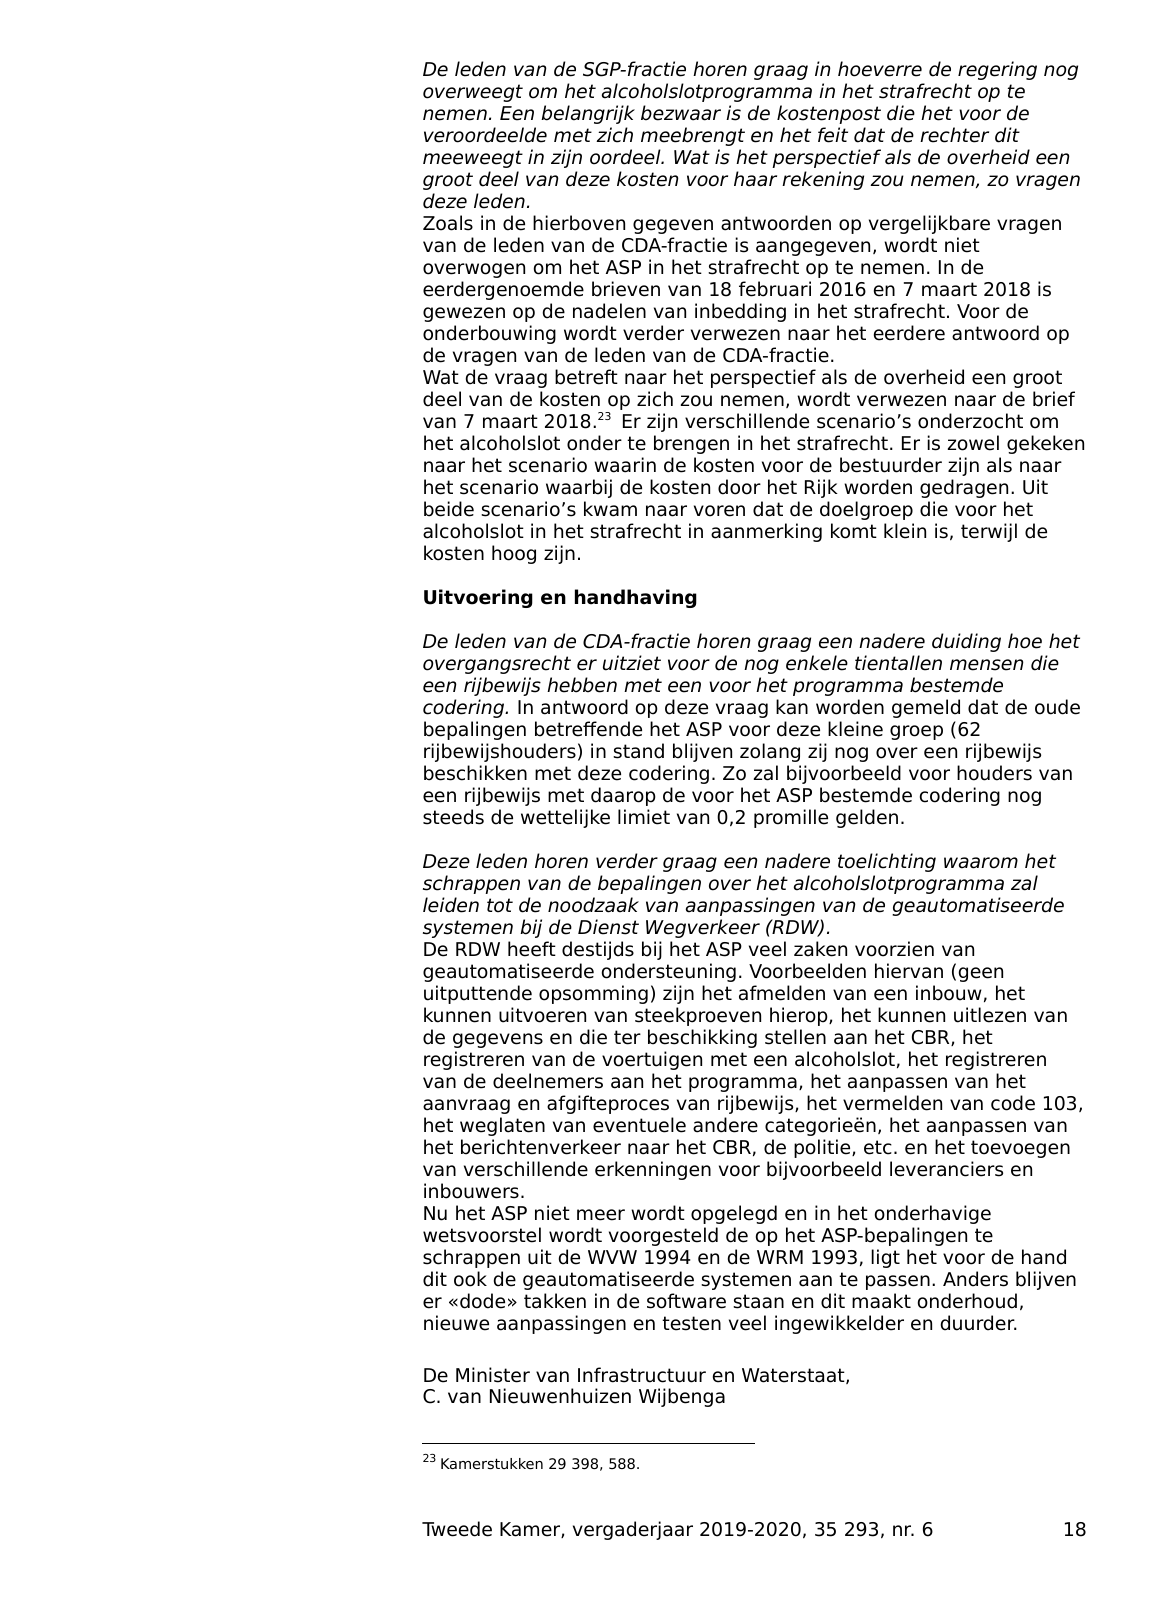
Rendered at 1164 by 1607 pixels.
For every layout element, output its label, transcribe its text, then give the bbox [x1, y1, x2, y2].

text Zoals in de hierboven gegeven antwoorden op vergelijkbare vragen van de leden van de CDA-fractie is aangegeven, wordt niet overwogen om het ASP in het strafrecht op te nemen. In de eerdergenoemde brieven van 18 februari 2016 en 7 maart 2018 is gewezen op de nadelen van inbedding in het strafrecht. Voor de onderbouwing wordt verder verwezen naar het eerdere antwoord op de vragen van de leden van de CDA-fractie. [422, 213, 1087, 367]
text Kamerstukken 29 398, 588. [422, 1452, 1087, 1474]
text Nu het ASP niet meer wordt opgelegd en in het onderhavige wetsvoorstel wordt voorgesteld de op het ASP-bepalingen te schrappen uit de WVW 1994 en de WRM 1993, ligt het voor de hand dit ook de geautomatiseerde systemen aan te passen. Anders blijven er «dode» takken in de software staan en dit maakt onderhoud, nieuwe aanpassingen en testen veel ingewikkelder en duurder. [422, 1203, 1087, 1334]
text De leden van de CDA-fractie horen graag een nadere duiding hoe het overgangsrecht er uitziet voor de nog enkele tientallen mensen die een rijbewijs hebben met een voor het programma bestemde codering. In antwoord op deze vraag kan worden gemeld dat de oude bepalingen betreffende het ASP voor deze kleine groep (62 rijbewijshouders) in stand blijven zolang zij nog over een rijbewijs beschikken met deze codering. Zo zal bijvoorbeeld voor houders van een rijbewijs met daarop de voor het ASP bestemde codering nog steeds de wettelijke limiet van 0,2 promille gelden. [422, 631, 1087, 829]
text Deze leden horen verder graag een nadere toelichting waarom het schrappen van de bepalingen over het alcoholslotprogramma zal leiden tot de noodzaak van aanpassingen van de geautomatiseerde systemen bij de Dienst Wegverkeer (RDW). [422, 851, 1087, 939]
subtitle Uitvoering en handhaving [422, 587, 1087, 609]
text De leden van de SGP-fractie horen graag in hoeverre de regering nog overweegt om het alcoholslotprogramma in het strafrecht op te nemen. Een belangrijk bezwaar is de kostenpost die het voor de veroordeelde met zich meebrengt en het feit dat de rechter dit meeweegt in zijn oordeel. Wat is het perspectief als de overheid een groot deel van deze kosten voor haar rekening zou nemen, zo vragen deze leden. [422, 59, 1087, 213]
text De Minister van Infrastructuur en Waterstaat, C. van Nieuwenhuizen Wijbenga [422, 1364, 1087, 1408]
text Wat de vraag betreft naar het perspectief als de overheid een groot deel van de kosten op zich zou nemen, wordt verwezen naar de brief van 7 maart 2018. Er zijn verschillende scenario’s onderzocht om het alcoholslot onder te brengen in het strafrecht. Er is zowel gekeken naar het scenario waarin de kosten voor de bestuurder zijn als naar het scenario waarbij de kosten door het Rijk worden gedragen. Uit beide scenario’s kwam naar voren dat de doelgroep die voor het alcoholslot in het strafrecht in aanmerking komt klein is, terwijl de kosten hoog zijn. [422, 367, 1087, 564]
text De RDW heeft destijds bij het ASP veel zaken voorzien van geautomatiseerde ondersteuning. Voorbeelden hiervan (geen uitputtende opsomming) zijn het afmelden van een inbouw, het kunnen uitvoeren van steekproeven hierop, het kunnen uitlezen van de gegevens en die ter beschikking stellen aan het CBR, het registreren van de voertuigen met een alcoholslot, het registreren van de deelnemers aan het programma, het aanpassen van het aanvraag en afgifteproces van rijbewijs, het vermelden van code 103, het weglaten van eventuele andere categorieën, het aanpassen van het berichtenverkeer naar het CBR, de politie, etc. en het toevoegen van verschillende erkenningen voor bijvoorbeeld leveranciers en inbouwers. [422, 939, 1087, 1203]
